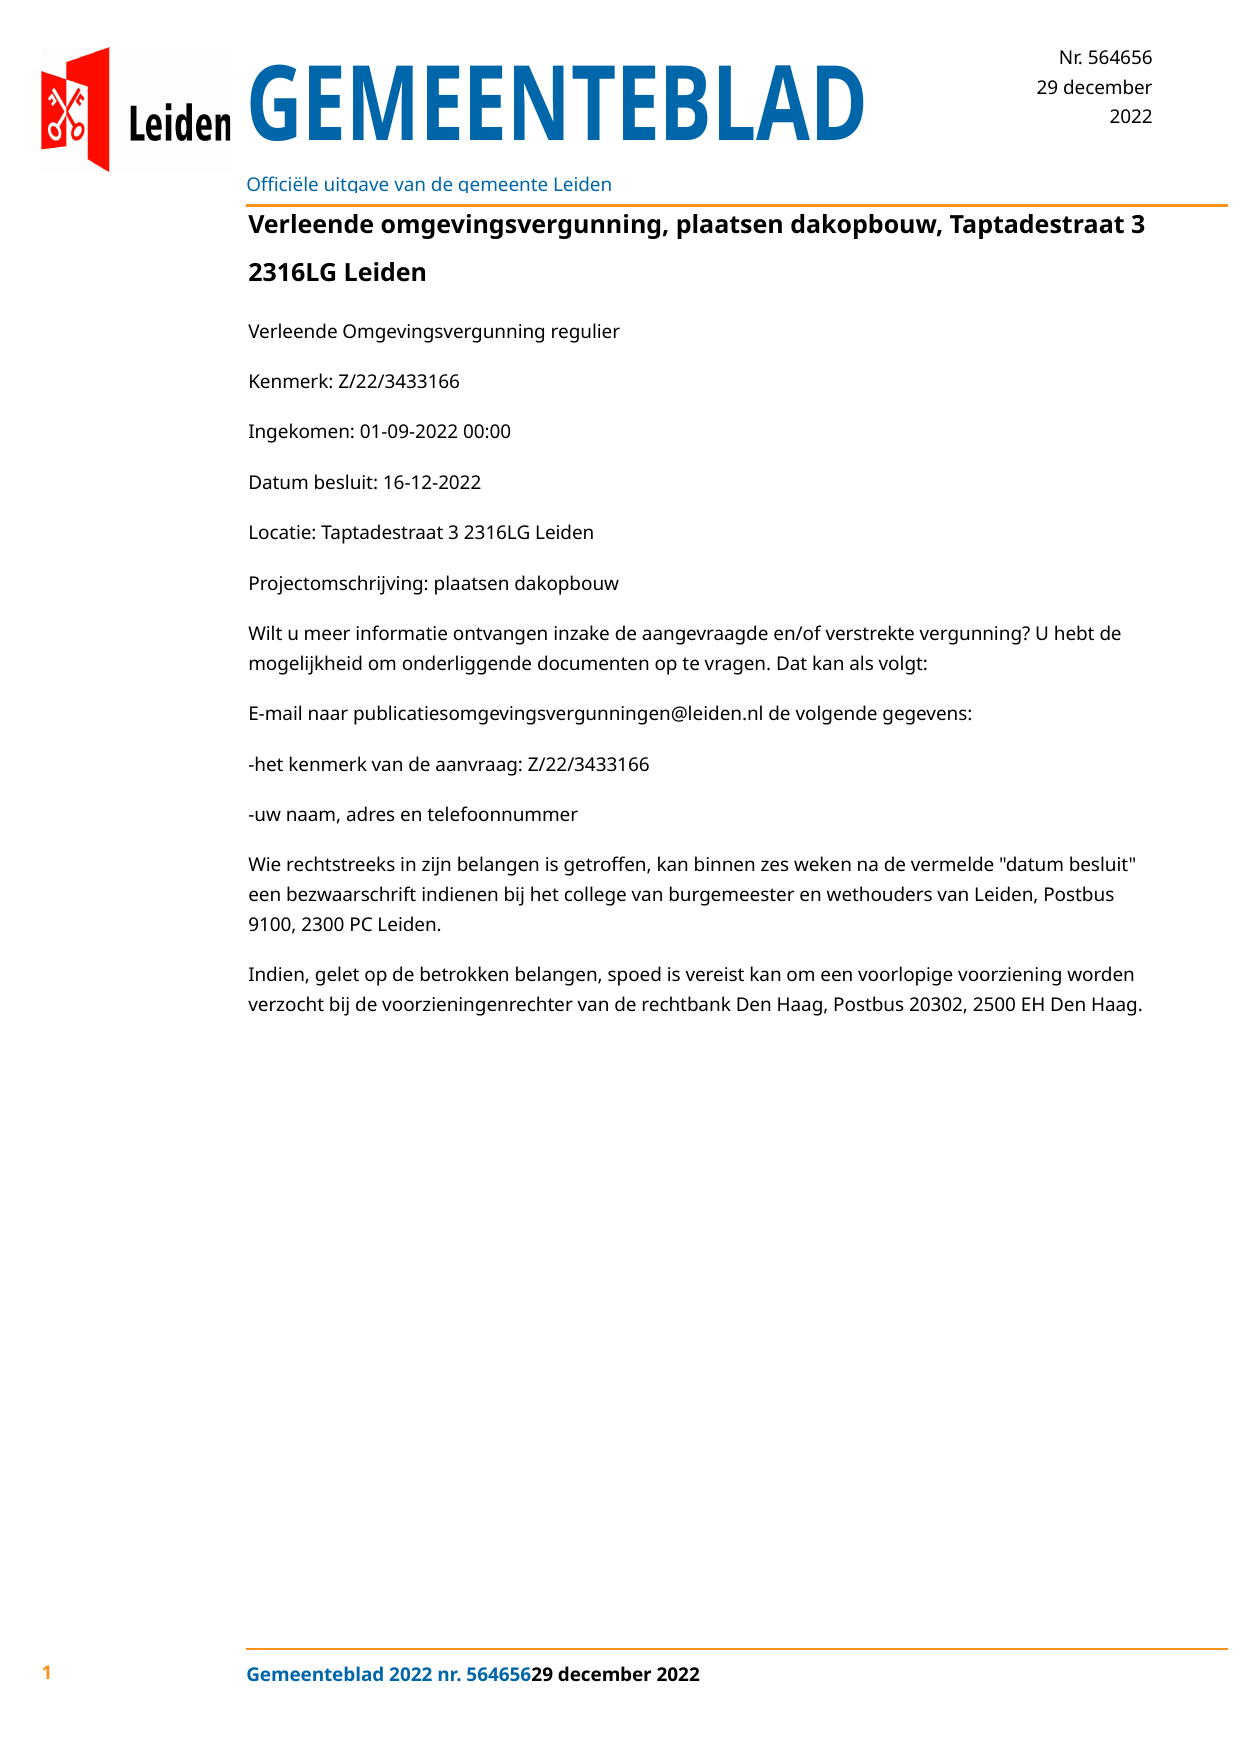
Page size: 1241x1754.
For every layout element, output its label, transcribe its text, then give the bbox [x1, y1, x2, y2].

text -het kenmerk van de aanvraag: Z/22/3433166 [248, 751, 1152, 777]
text Projectomschrijving: plaatsen dakopbouw [248, 570, 1152, 596]
text Locatie: Taptadestraat 3 2316LG Leiden [248, 519, 1152, 545]
text Kenmerk: Z/22/3433166 [248, 368, 1152, 394]
text Wie rechtstreeks in zijn belangen is getroffen, kan binnen zes weken na de vermelde "datum besluit" een bezwaarschrift indienen bij het college van burgemeester en wethouders van Leiden, Postbus 9100, 2300 PC Leiden. [248, 852, 1152, 937]
text -uw naam, adres en telefoonnummer [248, 801, 1152, 827]
text E-mail naar publicatiesomgevingsvergunningen@leiden.nl de volgende gegevens: [248, 700, 1152, 726]
text Verleende omgevingsvergunning, plaatsen dakopbouw, Taptadestraat 3 2316LG Leiden [248, 207, 1152, 288]
text Indien, gelet op de betrokken belangen, spoed is vereist kan om een voorlopige voorziening worden verzocht bij de voorzieningenrechter van de rechtbank Den Haag, Postbus 20302, 2500 EH Den Haag. [248, 961, 1152, 1017]
text Datum besluit: 16-12-2022 [248, 469, 1152, 495]
text Wilt u meer informatie ontvangen inzake de aangevraagde en/of verstrekte vergunning? U hebt de mogelijkheid om onderliggende documenten op te vragen. Dat kan als volgt: [248, 620, 1152, 676]
text Ingekomen: 01-09-2022 00:00 [248, 419, 1152, 444]
picture [41, 47, 231, 172]
text Verleende Omgevingsvergunning regulier [248, 318, 1152, 344]
